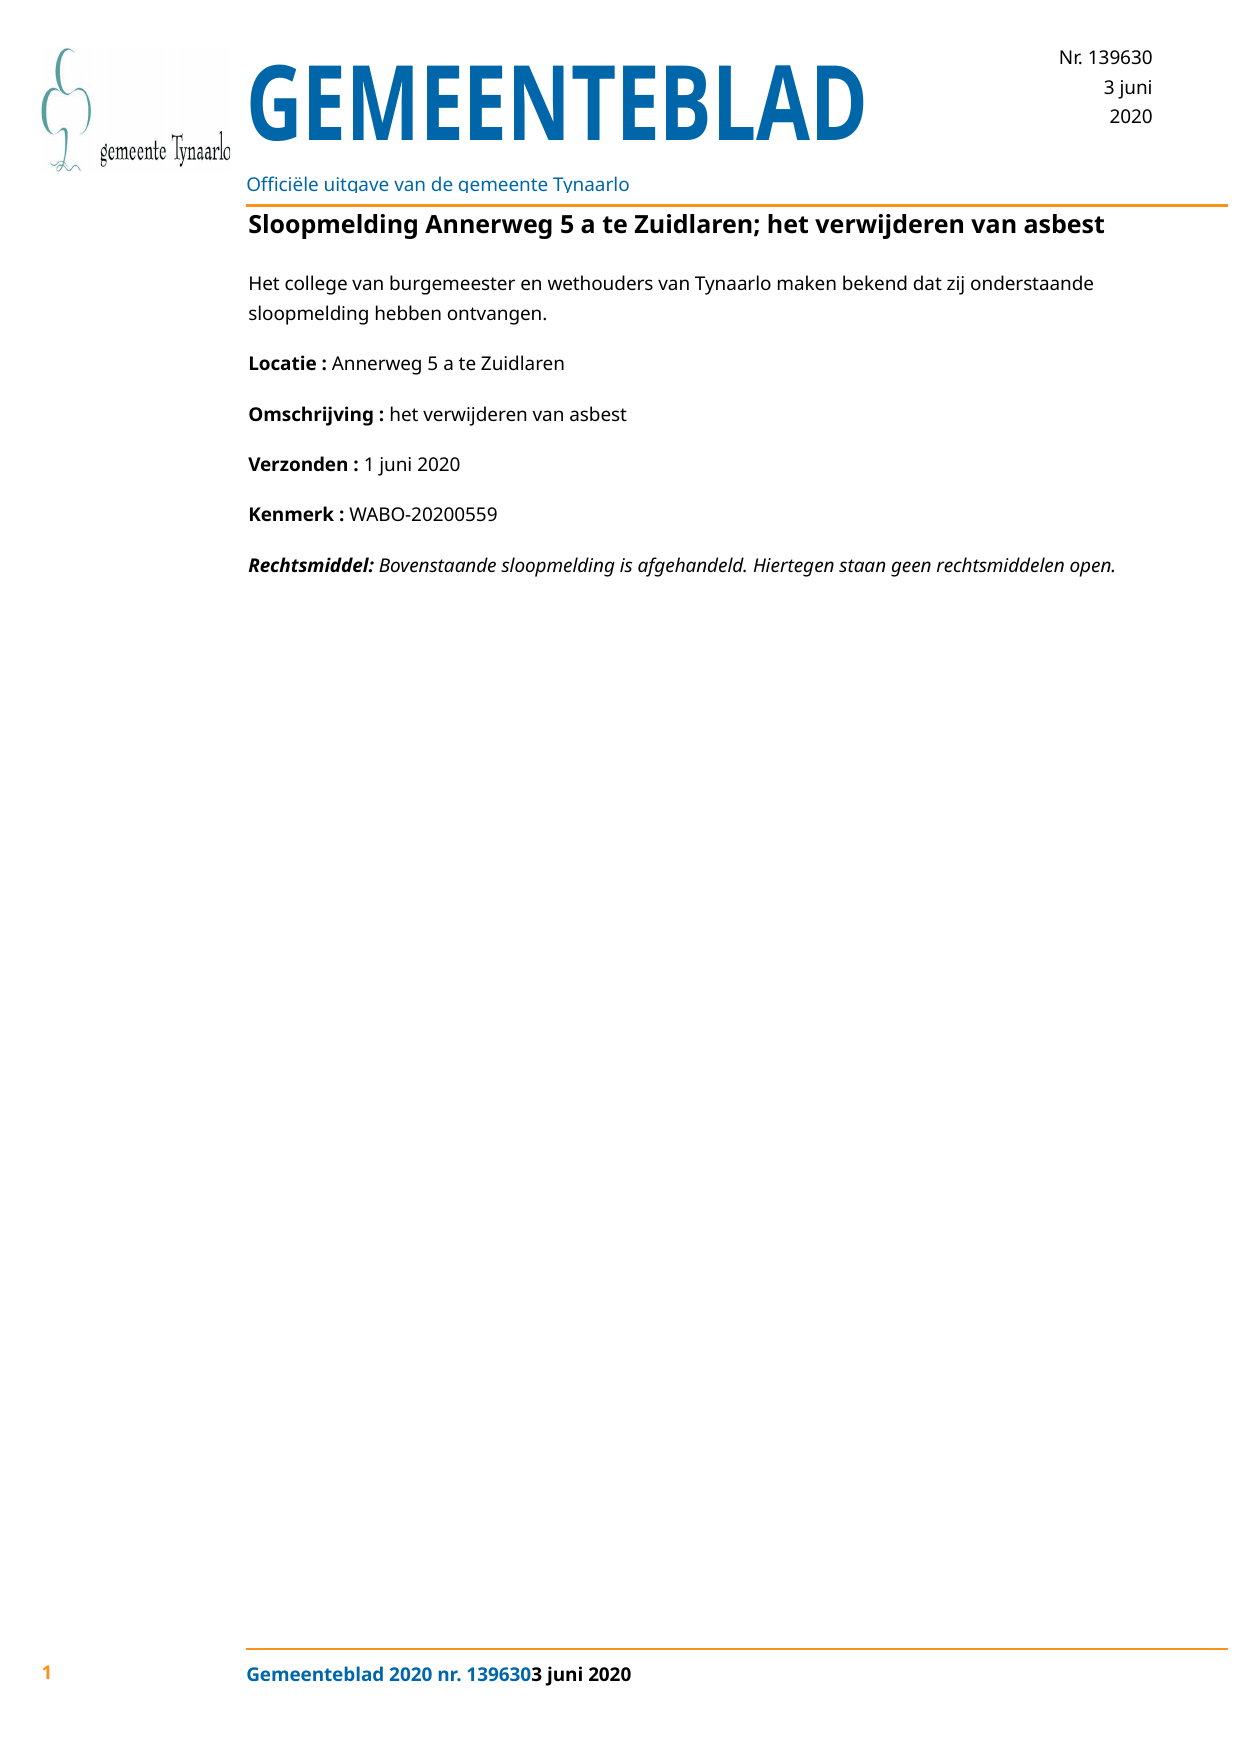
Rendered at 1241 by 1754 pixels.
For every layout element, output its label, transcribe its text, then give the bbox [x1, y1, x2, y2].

text Rechtsmiddel: Bovenstaande sloopmelding is afgehandeld. Hiertegen staan geen rechtsmiddelen open. [248, 552, 1152, 578]
text Kenmerk : WABO-20200559 [248, 502, 1152, 527]
text Locatie : Annerweg 5 a te Zuidlaren [248, 350, 1152, 376]
text Het college van burgemeester en wethouders van Tynaarlo maken bekend dat zij onderstaande sloopmelding hebben ontvangen. [248, 270, 1152, 326]
text Omschrijving : het verwijderen van asbest [248, 401, 1152, 426]
text Verzonden : 1 juni 2020 [248, 451, 1152, 477]
text Sloopmelding Annerweg 5 a te Zuidlaren; het verwijderen van asbest [248, 207, 1152, 241]
picture [41, 47, 231, 172]
